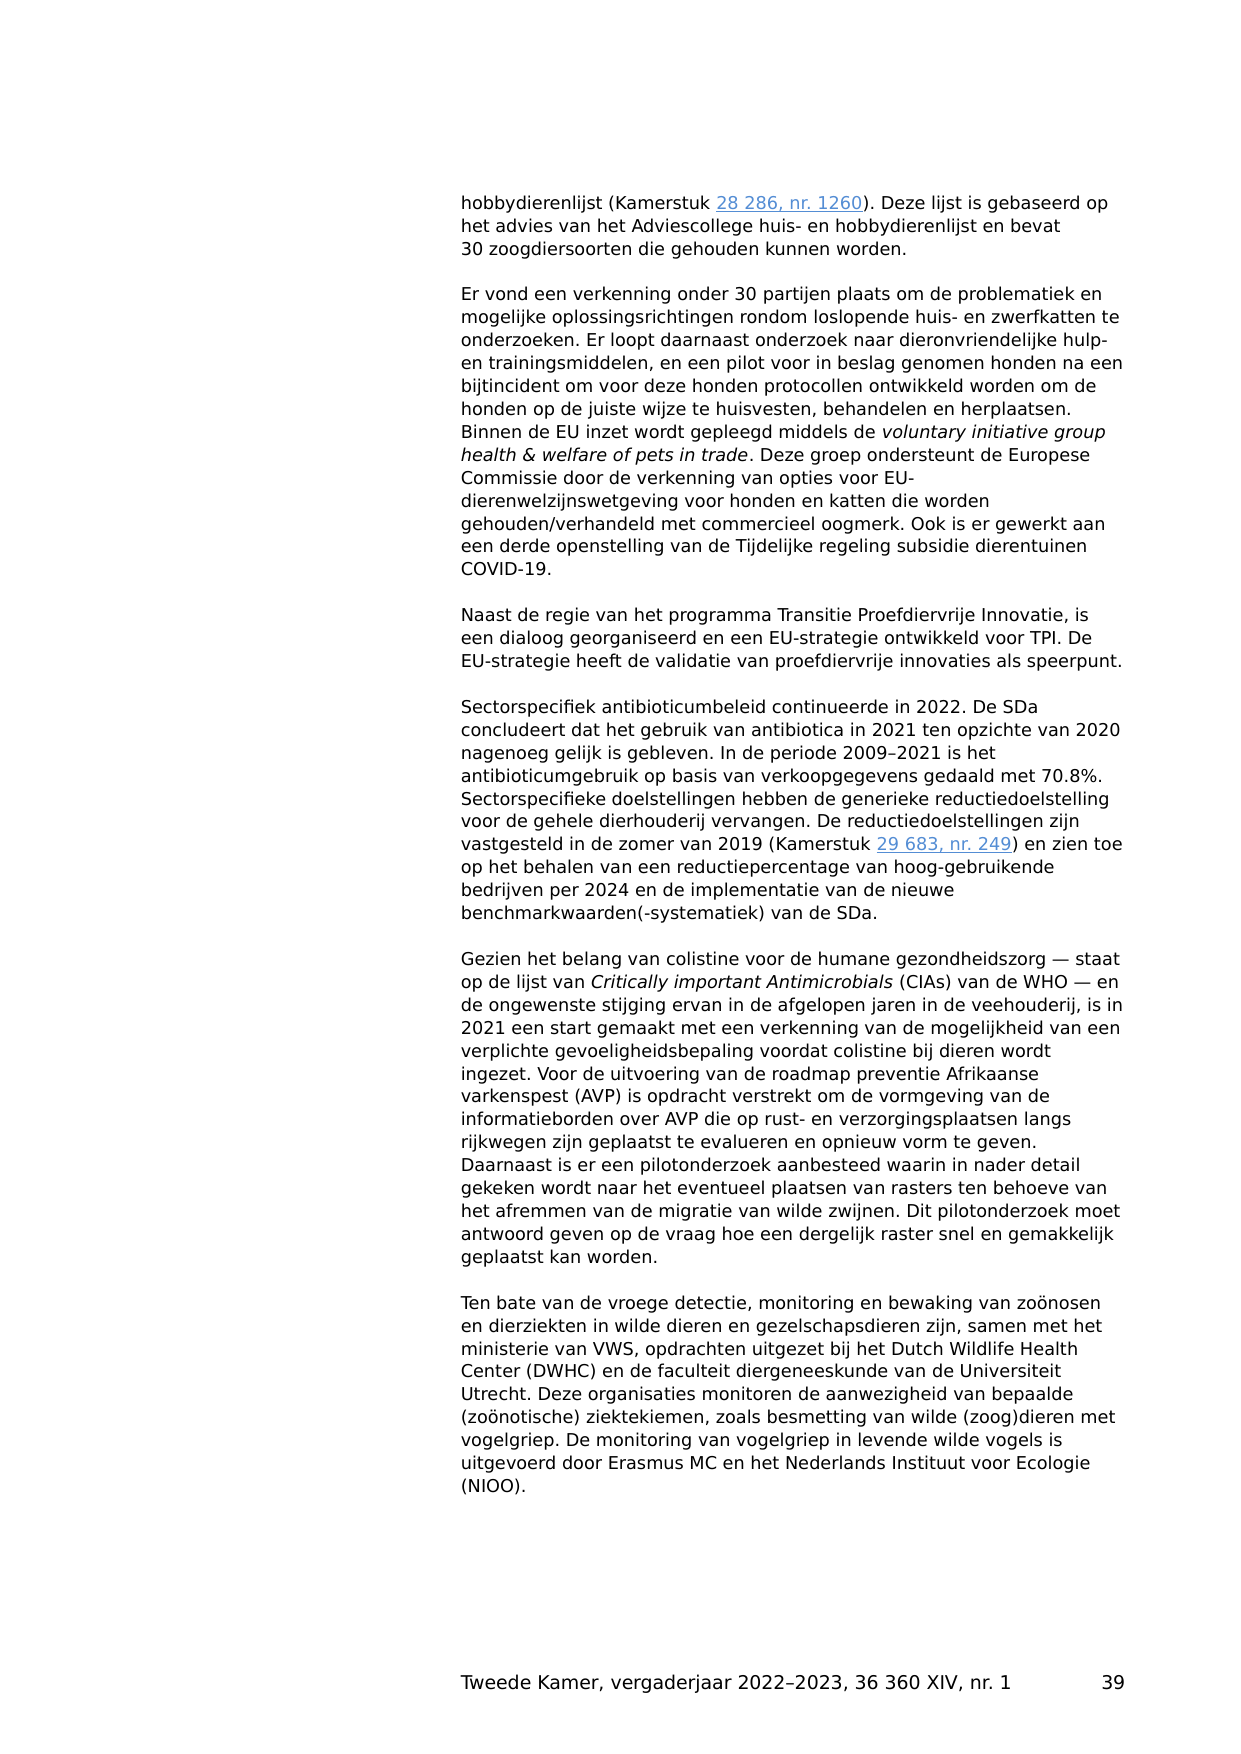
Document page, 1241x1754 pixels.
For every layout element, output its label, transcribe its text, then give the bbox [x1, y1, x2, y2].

text Naast de regie van het programma Transitie Proefdiervrije Innovatie, is een dialoog georganiseerd en een EU-strategie ontwikkeld voor TPI. De EU-strategie heeft de validatie van proefdiervrije innovaties als speerpunt. [461, 603, 1125, 672]
text Sectorspecifiek antibioticumbeleid continueerde in 2022. De SDa concludeert dat het gebruik van antibiotica in 2021 ten opzichte van 2020 nagenoeg gelijk is gebleven. In de periode 2009–2021 is het antibioticumgebruik op basis van verkoopgegevens gedaald met 70.8%. Sectorspecifieke doelstellingen hebben de generieke reductiedoelstelling voor de gehele dierhouderij vervangen. De reductiedoelstellingen zijn vastgesteld in de zomer van 2019 (Kamerstuk 29 683, nr. 249) en zien toe op het behalen van een reductiepercentage van hoog-gebruikende bedrijven per 2024 en de implementatie van de nieuwe benchmarkwaarden(-systematiek) van de SDa. [461, 695, 1125, 924]
text Gezien het belang van colistine voor de humane gezondheidszorg — staat op de lijst van Critically important Antimicrobials (CIAs) van de WHO — en de ongewenste stijging ervan in de afgelopen jaren in de veehouderij, is in 2021 een start gemaakt met een verkenning van de mogelijkheid van een verplichte gevoeligheidsbepaling voordat colistine bij dieren wordt ingezet. Voor de uitvoering van de roadmap preventie Afrikaanse varkenspest (AVP) is opdracht verstrekt om de vormgeving van de informatieborden over AVP die op rust- en verzorgingsplaatsen langs rijkwegen zijn geplaatst te evalueren en opnieuw vorm te geven. Daarnaast is er een pilotonderzoek aanbesteed waarin in nader detail gekeken wordt naar het eventueel plaatsen van rasters ten behoeve van het afremmen van de migratie van wilde zwijnen. Dit pilotonderzoek moet antwoord geven op de vraag hoe een dergelijk raster snel en gemakkelijk geplaatst kan worden. [461, 947, 1125, 1268]
text Ten bate van de vroege detectie, monitoring en bewaking van zoönosen en dierziekten in wilde dieren en gezelschapsdieren zijn, samen met het ministerie van VWS, opdrachten uitgezet bij het Dutch Wildlife Health Center (DWHC) en de faculteit diergeneeskunde van de Universiteit Utrecht. Deze organisaties monitoren de aanwezigheid van bepaalde (zoönotische) ziektekiemen, zoals besmetting van wilde (zoog)dieren met vogelgriep. De monitoring van vogelgriep in levende wilde vogels is uitgevoerd door Erasmus MC en het Nederlands Instituut voor Ecologie (NIOO). [461, 1291, 1125, 1497]
text Er vond een verkenning onder 30 partijen plaats om de problematiek en mogelijke oplossingsrichtingen rondom loslopende huis- en zwerfkatten te onderzoeken. Er loopt daarnaast onderzoek naar dieronvriendelijke hulp- en trainingsmiddelen, en een pilot voor in beslag genomen honden na een bijtincident om voor deze honden protocollen ontwikkeld worden om de honden op de juiste wijze te huisvesten, behandelen en herplaatsen. Binnen de EU inzet wordt gepleegd middels de voluntary initiative group health & welfare of pets in trade. Deze groep ondersteunt de Europese Commissie door de verkenning van opties voor EU-dierenwelzijnswetgeving voor honden en katten die worden gehouden/verhandeld met commercieel oogmerk. Ook is er gewerkt aan een derde openstelling van de Tijdelijke regeling subsidie dierentuinen COVID-19. [461, 282, 1125, 580]
text hobbydierenlijst (Kamerstuk 28 286, nr. 1260). Deze lijst is gebaseerd op het advies van het Adviescollege huis- en hobbydierenlijst en bevat 30 zoogdiersoorten die gehouden kunnen worden. [461, 191, 1125, 259]
